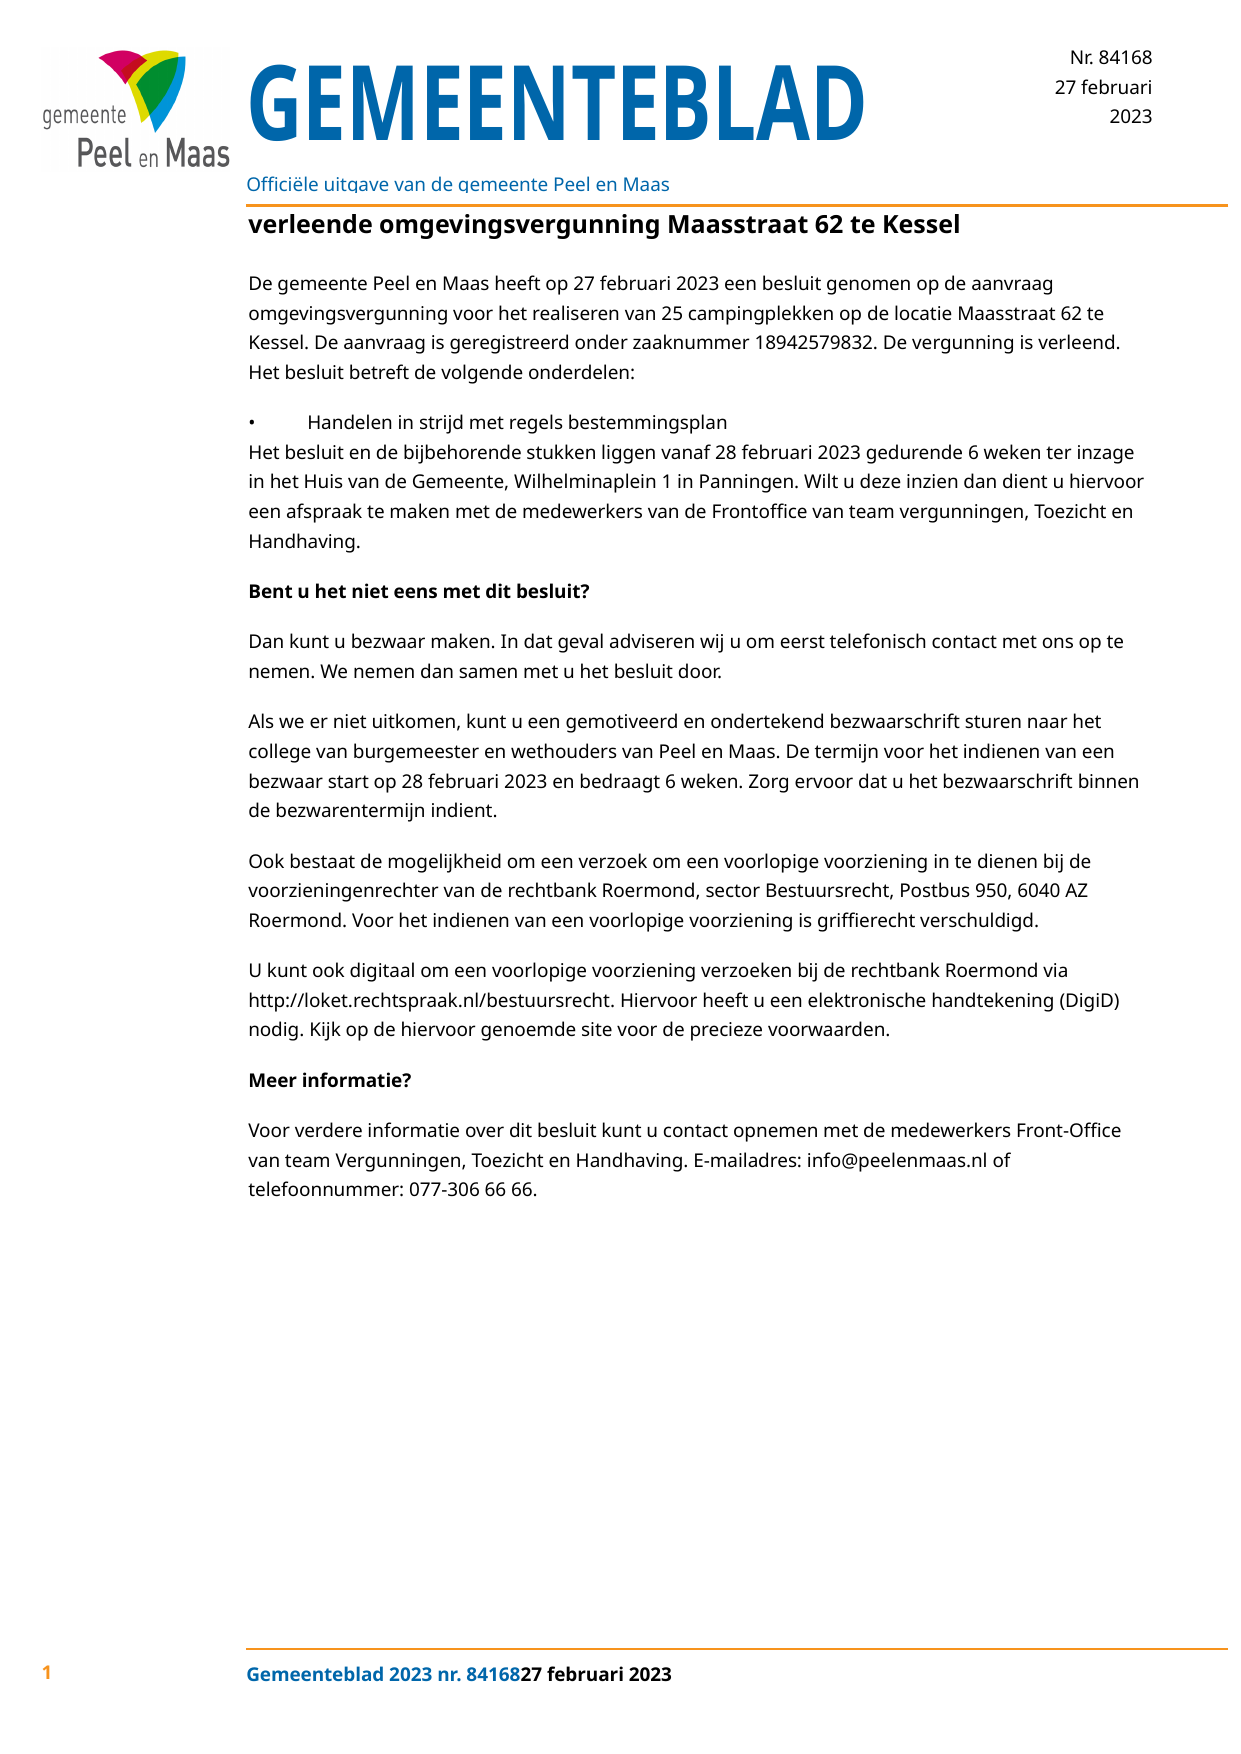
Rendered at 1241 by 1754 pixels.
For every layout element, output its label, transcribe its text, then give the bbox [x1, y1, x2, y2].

text U kunt ook digitaal om een voorlopige voorziening verzoeken bij de rechtbank Roermond via http://loket.rechtspraak.nl/bestuursrecht. Hiervoor heeft u een elektronische handtekening (DigiD) nodig. Kijk op de hiervoor genoemde site voor de precieze voorwaarden. [248, 957, 1152, 1042]
text Voor verdere informatie over dit besluit kunt u contact opnemen met de medewerkers Front-Office van team Vergunningen, Toezicht en Handhaving. E-mailadres: info@peelenmaas.nl of telefoonnummer: 077-306 66 66. [248, 1117, 1152, 1202]
text Het besluit en de bijbehorende stukken liggen vanaf 28 februari 2023 gedurende 6 weken ter inzage in het Huis van de Gemeente, Wilhelminaplein 1 in Panningen. Wilt u deze inzien dan dient u hiervoor een afspraak te maken met de medewerkers van de Frontoffice van team vergunningen, Toezicht en Handhaving. [248, 439, 1152, 553]
text Meer informatie? [248, 1067, 1152, 1093]
text verleende omgevingsvergunning Maasstraat 62 te Kessel [248, 207, 1152, 241]
text Dan kunt u bezwaar maken. In dat geval adviseren wij u om eerst telefonisch contact met ons op te nemen. We nemen dan samen met u het besluit door. [248, 629, 1152, 684]
text Als we er niet uitkomen, kunt u een gemotiveerd en ondertekend bezwaarschrift sturen naar het college van burgemeester en wethouders van Peel en Maas. De termijn voor het indienen van een bezwaar start op 28 februari 2023 en bedraagt 6 weken. Zorg ervoor dat u het bezwaarschrift binnen de bezwarentermijn indient. [248, 709, 1152, 823]
picture [41, 47, 231, 172]
text Ook bestaat de mogelijkheid om een verzoek om een voorlopige voorziening in te dienen bij de voorzieningenrechter van de rechtbank Roermond, sector Bestuursrecht, Postbus 950, 6040 AZ Roermond. Voor het indienen van een voorlopige voorziening is griffierecht verschuldigd. [248, 848, 1152, 933]
text Bent u het niet eens met dit besluit? [248, 578, 1152, 604]
text De gemeente Peel en Maas heeft op 27 februari 2023 een besluit genomen op de aanvraag omgevingsvergunning voor het realiseren van 25 campingplekken op de locatie Maasstraat 62 te Kessel. De aanvraag is geregistreerd onder zaaknummer 18942579832. De vergunning is verleend. Het besluit betreft de volgende onderdelen: [248, 270, 1152, 385]
list Handelen in strijd met regels bestemmingsplan [248, 409, 1152, 435]
